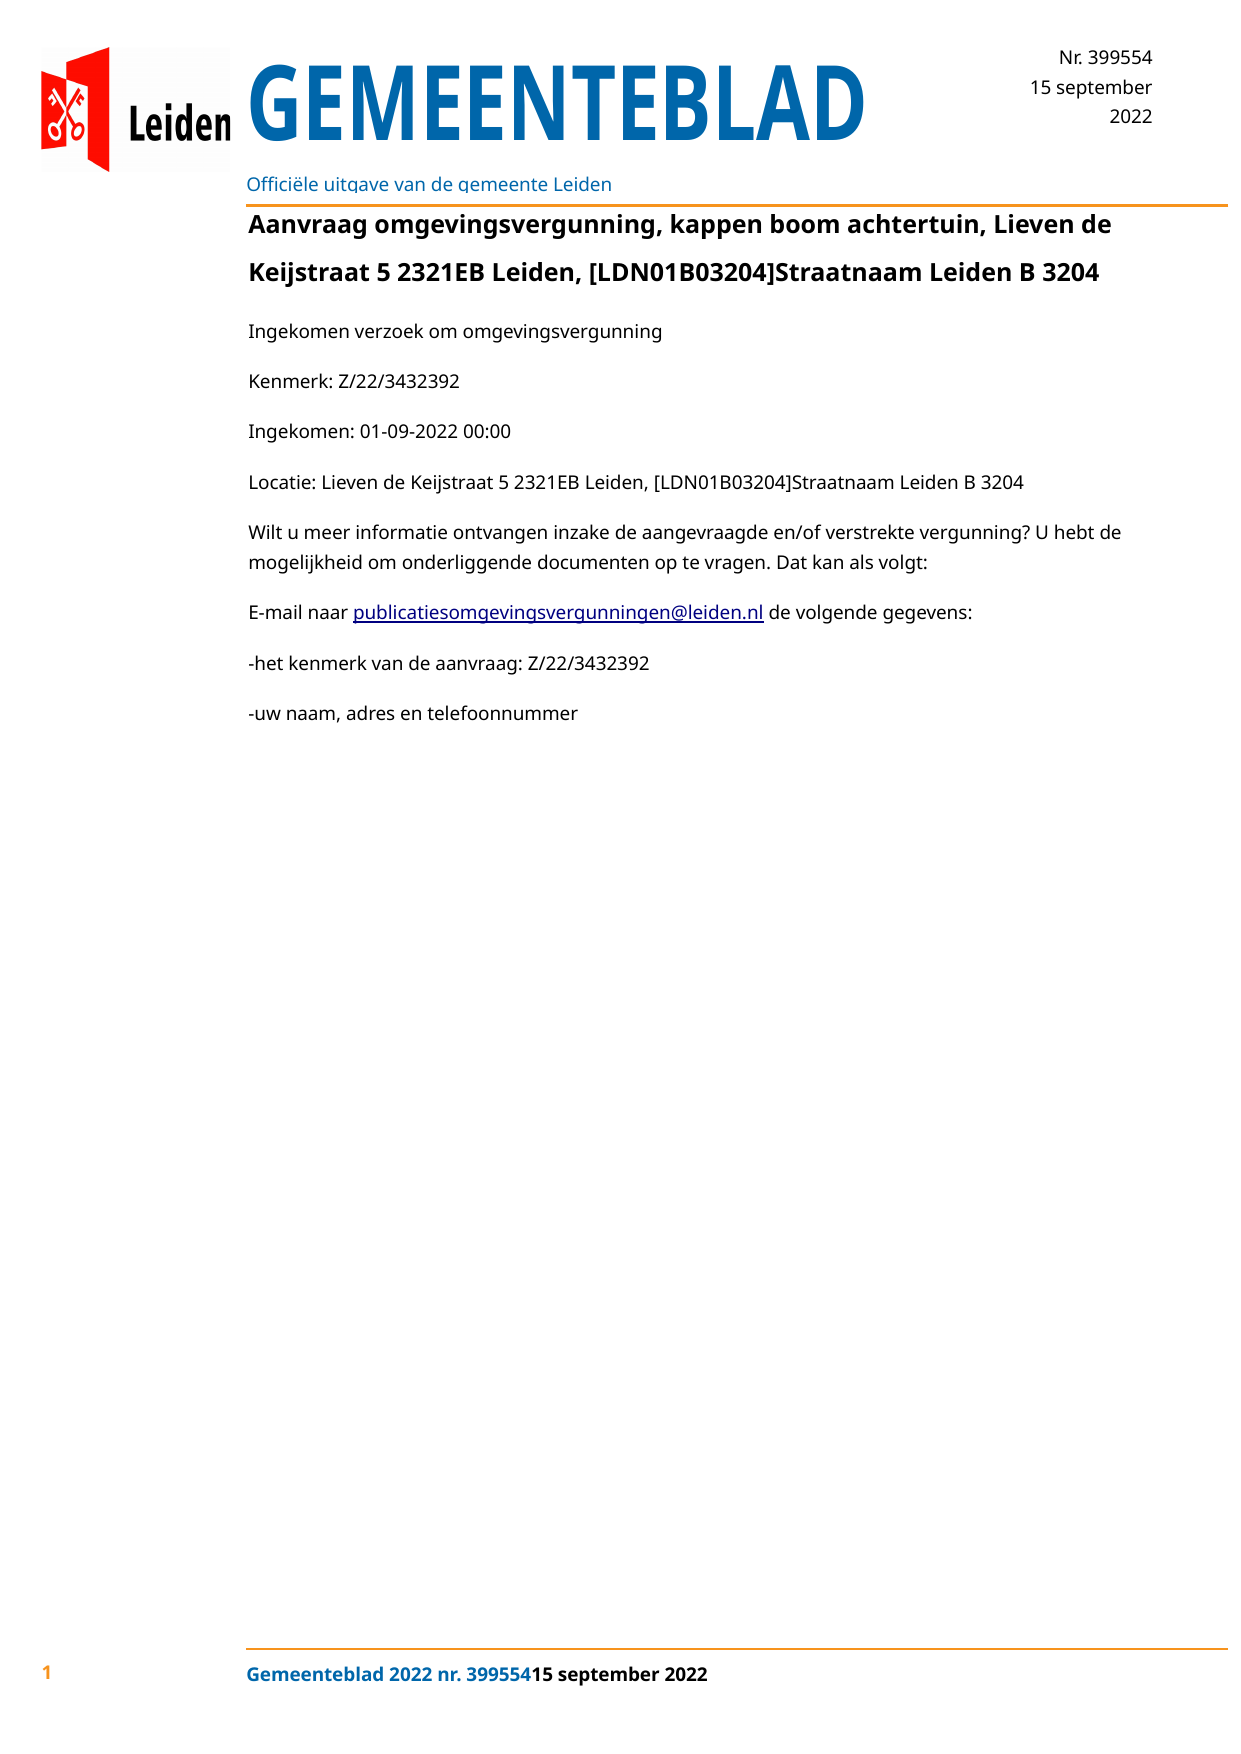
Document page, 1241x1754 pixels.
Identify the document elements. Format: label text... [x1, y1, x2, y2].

text Aanvraag omgevingsvergunning, kappen boom achtertuin, Lieven de Keijstraat 5 2321EB Leiden, [LDN01B03204]Straatnaam Leiden B 3204 [248, 207, 1152, 288]
text Locatie: Lieven de Keijstraat 5 2321EB Leiden, [LDN01B03204]Straatnaam Leiden B 3204 [248, 469, 1152, 495]
text Ingekomen verzoek om omgevingsvergunning [248, 318, 1152, 344]
text -uw naam, adres en telefoonnummer [248, 700, 1152, 726]
text -het kenmerk van de aanvraag: Z/22/3432392 [248, 650, 1152, 676]
text Kenmerk: Z/22/3432392 [248, 368, 1152, 394]
text Ingekomen: 01-09-2022 00:00 [248, 419, 1152, 444]
picture [41, 47, 231, 172]
text E-mail naar publicatiesomgevingsvergunningen@leiden.nl de volgende gegevens: [248, 599, 1152, 625]
text Wilt u meer informatie ontvangen inzake de aangevraagde en/of verstrekte vergunning? U hebt de mogelijkheid om onderliggende documenten op te vragen. Dat kan als volgt: [248, 519, 1152, 575]
